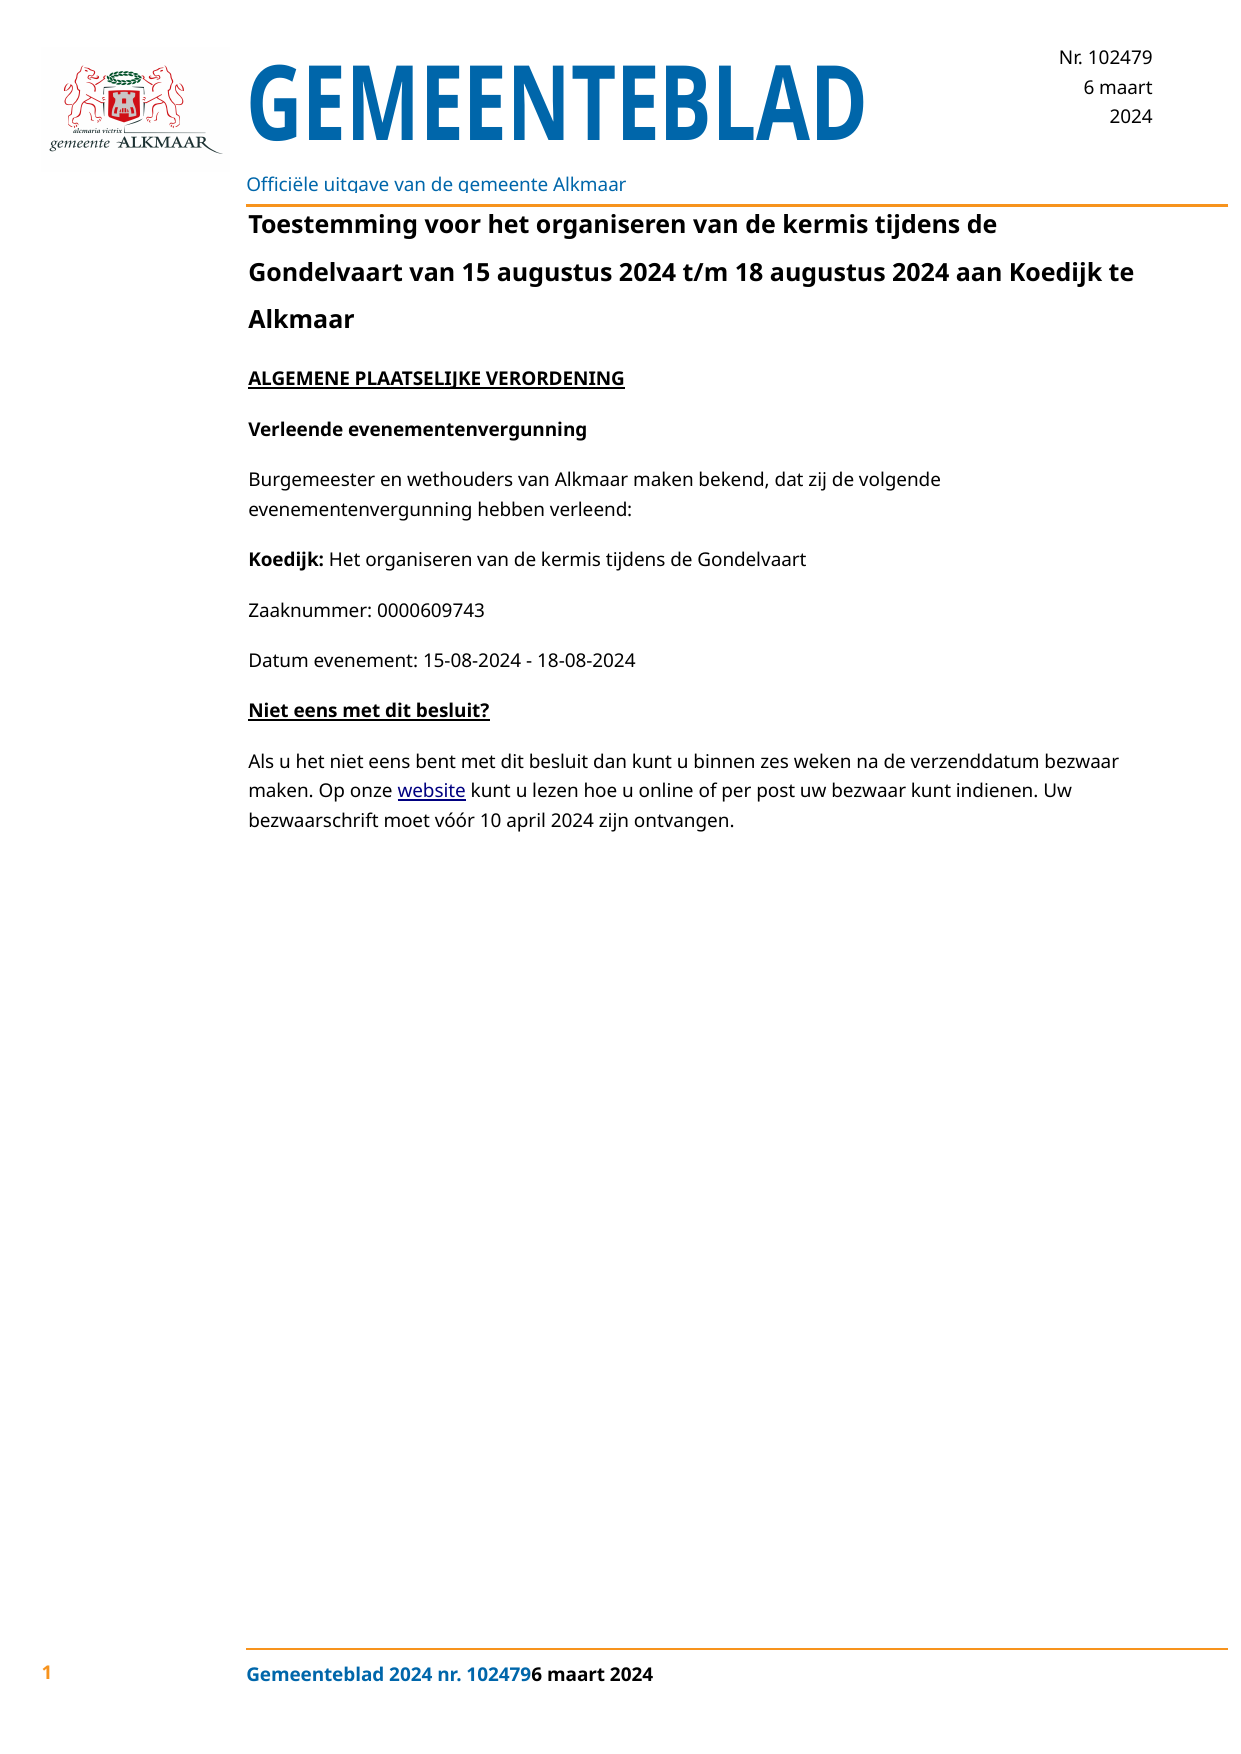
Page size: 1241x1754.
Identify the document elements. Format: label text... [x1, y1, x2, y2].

text Zaaknummer: 0000609743 [248, 597, 1152, 622]
text Burgemeester en wethouders van Alkmaar maken bekend, dat zij de volgende evenementenvergunning hebben verleend: [248, 466, 1152, 522]
text Datum evenement: 15-08-2024 - 18-08-2024 [248, 647, 1152, 673]
text Verleende evenementenvergunning [248, 416, 1152, 442]
text Als u het niet eens bent met dit besluit dan kunt u binnen zes weken na de verzenddatum bezwaar maken. Op onze website kunt u lezen hoe u online of per post uw bezwaar kunt indienen. Uw bezwaarschrift moet vóór 10 april 2024 zijn ontvangen. [248, 748, 1152, 833]
text Koedijk: Het organiseren van de kermis tijdens de Gondelvaart [248, 546, 1152, 572]
text ALGEMENE PLAATSELIJKE VERORDENING [248, 366, 1152, 391]
text Toestemming voor het organiseren van de kermis tijdens de Gondelvaart van 15 augustus 2024 t/m 18 augustus 2024 aan Koedijk te Alkmaar [248, 207, 1152, 336]
text Niet eens met dit besluit? [248, 698, 1152, 723]
picture [41, 47, 231, 172]
